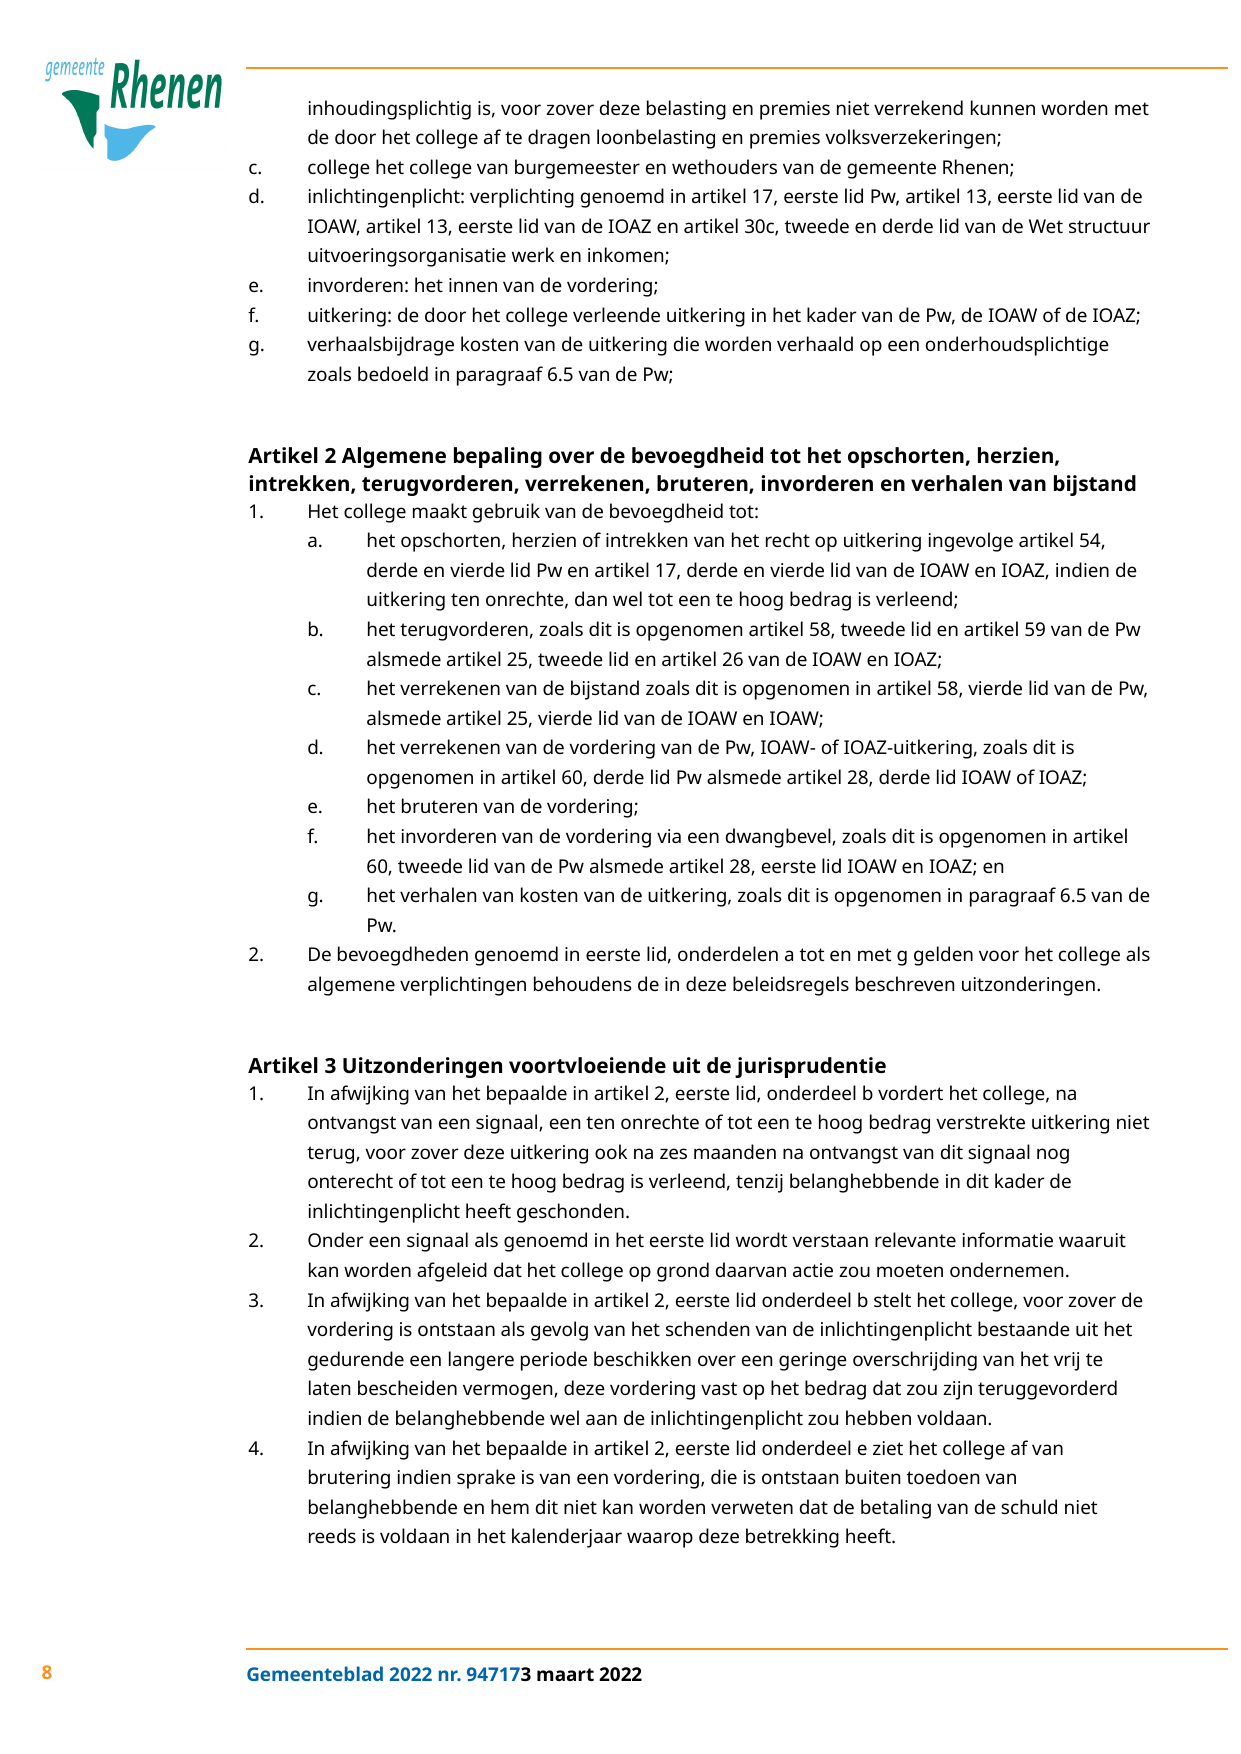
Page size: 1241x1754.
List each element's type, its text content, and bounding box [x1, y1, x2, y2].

picture [41, 47, 231, 172]
list het verrekenen van de bijstand zoals dit is opgenomen in artikel 58, vierde lid van de Pw, alsmede artikel 25, vierde lid van de IOAW en IOAW; [307, 675, 1152, 731]
list het verrekenen van de vordering van de Pw, IOAW- of IOAZ-uitkering, zoals dit is opgenomen in artikel 60, derde lid Pw alsmede artikel 28, derde lid IOAW of IOAZ; [307, 734, 1152, 790]
list inlichtingenplicht: verplichting genoemd in artikel 17, eerste lid Pw, artikel 13, eerste lid van de IOAW, artikel 13, eerste lid van de IOAZ en artikel 30c, tweede en derde lid van de Wet structuur uitvoeringsorganisatie werk en inkomen; [248, 183, 1152, 268]
list invorderen: het innen van de vordering; [248, 272, 1152, 298]
list het bruteren van de vordering; [307, 794, 1152, 819]
list In afwijking van het bepaalde in artikel 2, eerste lid, onderdeel b vordert het college, na ontvangst van een signaal, een ten onrechte of tot een te hoog bedrag verstrekte uitkering niet terug, voor zover deze uitkering ook na zes maanden na ontvangst van dit signaal nog onterecht of tot een te hoog bedrag is verleend, tenzij belanghebbende in dit kader de inlichtingenplicht heeft geschonden. [248, 1080, 1152, 1224]
list verhaalsbijdrage kosten van de uitkering die worden verhaald op een onderhoudsplichtige zoals bedoeld in paragraaf 6.5 van de Pw; [248, 331, 1152, 387]
text Artikel 3 Uitzonderingen voortvloeiende uit de jurisprudentie [248, 1051, 1152, 1080]
list De bevoegdheden genoemd in eerste lid, onderdelen a tot en met g gelden voor het college als algemene verplichtingen behoudens de in deze beleidsregels beschreven uitzonderingen. [248, 942, 1152, 997]
list het opschorten, herzien of intrekken van het recht op uitkering ingevolge artikel 54, derde en vierde lid Pw en artikel 17, derde en vierde lid van de IOAW en IOAZ, indien de uitkering ten onrechte, dan wel tot een te hoog bedrag is verleend; [307, 527, 1152, 612]
list In afwijking van het bepaalde in artikel 2, eerste lid onderdeel e ziet het college af van brutering indien sprake is van een vordering, die is ontstaan buiten toedoen van belanghebbende en hem dit niet kan worden verweten dat de betaling van de schuld niet reeds is voldaan in het kalenderjaar waarop deze betrekking heeft. [248, 1435, 1152, 1549]
list uitkering: de door het college verleende uitkering in het kader van de Pw, de IOAW of de IOAZ; [248, 302, 1152, 328]
list college het college van burgemeester en wethouders van de gemeente Rhenen; [248, 154, 1152, 180]
list Het college maakt gebruik van de bevoegdheid tot: [248, 498, 1152, 524]
list Onder een signaal als genoemd in het eerste lid wordt verstaan relevante informatie waaruit kan worden afgeleid dat het college op grond daarvan actie zou moeten ondernemen. [248, 1228, 1152, 1283]
text Artikel 2 Algemene bepaling over de bevoegdheid tot het opschorten, herzien, intrekken, terugvorderen, verrekenen, bruteren, invorderen en verhalen van bijstand [248, 441, 1152, 498]
list het invorderen van de vordering via een dwangbevel, zoals dit is opgenomen in artikel 60, tweede lid van de Pw alsmede artikel 28, eerste lid IOAW en IOAZ; en [307, 823, 1152, 879]
list In afwijking van het bepaalde in artikel 2, eerste lid onderdeel b stelt het college, voor zover de vordering is ontstaan als gevolg van het schenden van de inlichtingenplicht bestaande uit het gedurende een langere periode beschikken over een geringe overschrijding van het vrij te laten bescheiden vermogen, deze vordering vast op het bedrag dat zou zijn teruggevorderd indien de belanghebbende wel aan de inlichtingenplicht zou hebben voldaan. [248, 1287, 1152, 1431]
list het verhalen van kosten van de uitkering, zoals dit is opgenomen in paragraaf 6.5 van de Pw. [307, 882, 1152, 938]
list het terugvorderen, zoals dit is opgenomen artikel 58, tweede lid en artikel 59 van de Pw alsmede artikel 25, tweede lid en artikel 26 van de IOAW en IOAZ; [307, 616, 1152, 672]
list inhoudingsplichtig is, voor zover deze belasting en premies niet verrekend kunnen worden met de door het college af te dragen loonbelasting en premies volksverzekeringen; [248, 95, 1152, 150]
